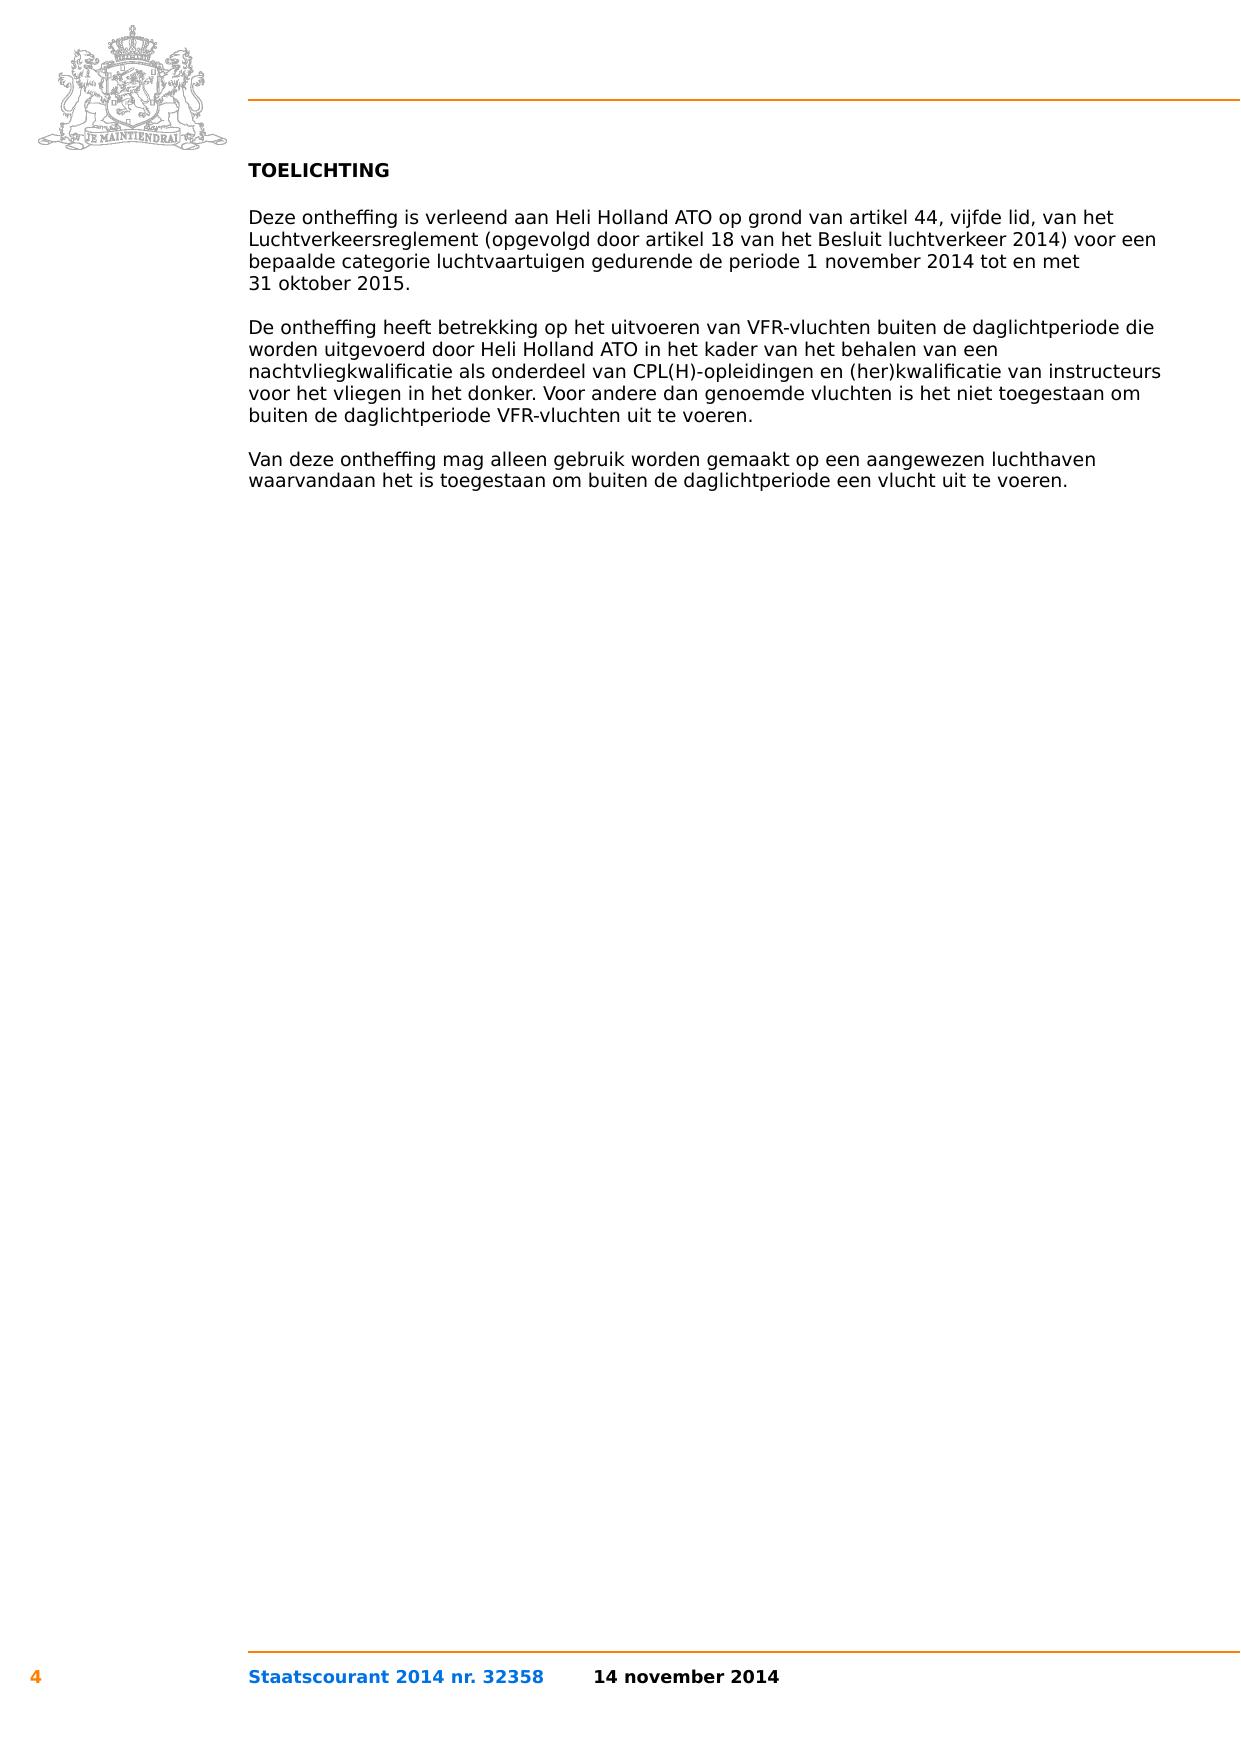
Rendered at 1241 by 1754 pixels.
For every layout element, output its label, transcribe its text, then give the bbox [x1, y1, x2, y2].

text Deze ontheffing is verleend aan Heli Holland ATO op grond van artikel 44, vijfde lid, van het Luchtverkeersreglement (opgevolgd door artikel 18 van het Besluit luchtverkeer 2014) voor een bepaalde categorie luchtvaartuigen gedurende de periode 1 november 2014 tot en met 31 oktober 2015. [248, 207, 1163, 295]
text De ontheffing heeft betrekking op het uitvoeren van VFR-vluchten buiten de daglichtperiode die worden uitgevoerd door Heli Holland ATO in het kader van het behalen van een nachtvliegkwalificatie als onderdeel van CPL(H)-opleidingen en (her)kwalificatie van instructeurs voor het vliegen in het donker. Voor andere dan genoemde vluchten is het niet toegestaan om buiten de daglichtperiode VFR-vluchten uit te voeren. [248, 317, 1163, 427]
picture [38, 25, 227, 150]
text Van deze ontheffing mag alleen gebruik worden gemaakt op een aangewezen luchthaven waarvandaan het is toegestaan om buiten de daglichtperiode een vlucht uit te voeren. [248, 448, 1163, 492]
subtitle TOELICHTING [248, 160, 1163, 182]
